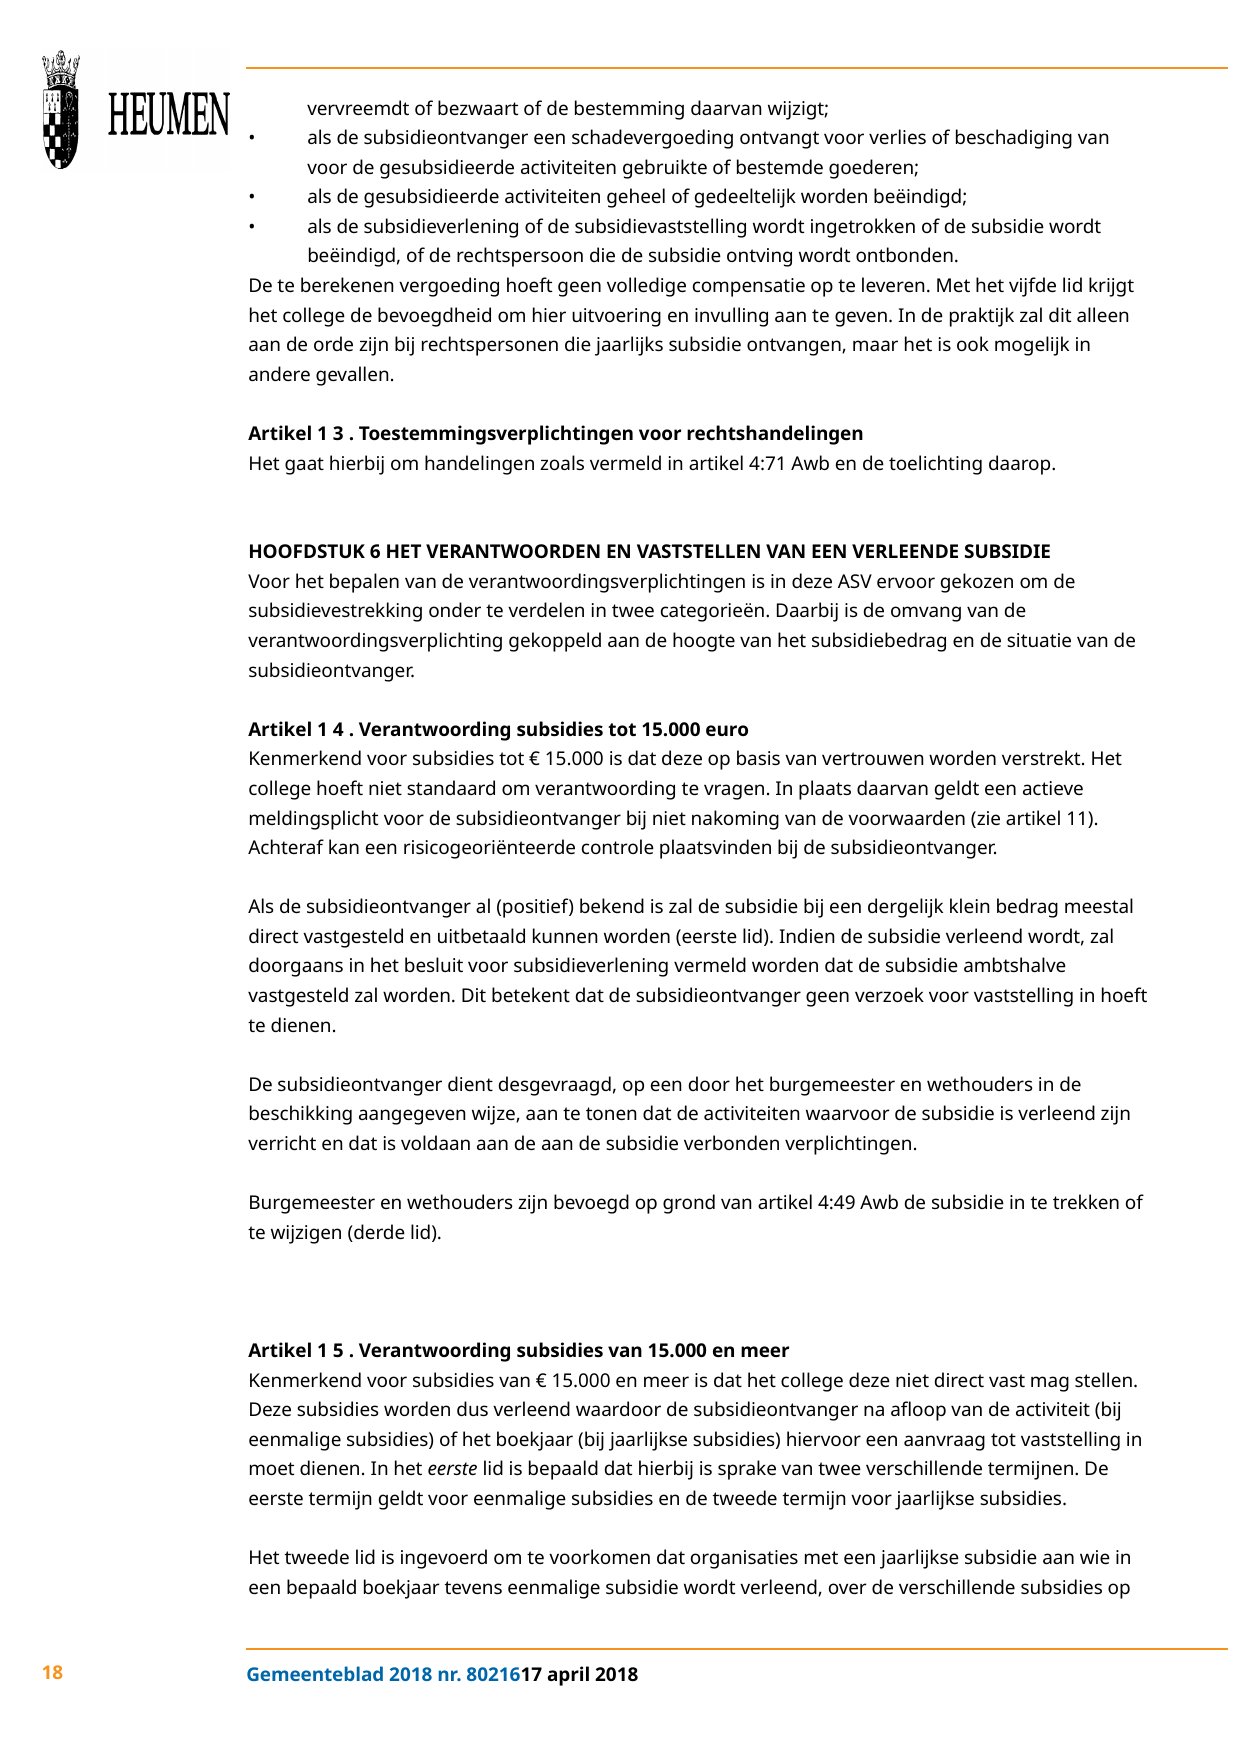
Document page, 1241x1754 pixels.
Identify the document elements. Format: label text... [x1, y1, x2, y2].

text Burgemeester en wethouders zijn bevoegd op grond van artikel 4:49 Awb de subsidie in te trekken of te wijzigen (derde lid). [248, 1189, 1152, 1245]
text Voor het bepalen van de verantwoordingsverplichtingen is in deze ASV ervoor gekozen om de subsidievestrekking onder te verdelen in twee categorieën. Daarbij is de omvang van de verantwoordingsverplichting gekoppeld aan de hoogte van het subsidiebedrag en de situatie van de subsidieontvanger. [248, 568, 1152, 683]
list als de subsidieontvanger een schadevergoeding ontvangt voor verlies of beschadiging van voor de gesubsidieerde activiteiten gebruikte of bestemde goederen; [248, 124, 1152, 180]
text Artikel 1 3 . Toestemmingsverplichtingen voor rechtshandelingen [248, 420, 1152, 446]
list als de subsidieverlening of de subsidievaststelling wordt ingetrokken of de subsidie wordt beëindigd, of de rechtspersoon die de subsidie ontving wordt ontbonden. [248, 213, 1152, 268]
text De subsidieontvanger dient desgevraagd, op een door het burgemeester en wethouders in de beschikking aangegeven wijze, aan te tonen dat de activiteiten waarvoor de subsidie is verleend zijn verricht en dat is voldaan aan de aan de subsidie verbonden verplichtingen. [248, 1071, 1152, 1156]
text Kenmerkend voor subsidies tot € 15.000 is dat deze op basis van vertrouwen worden verstrekt. Het college hoeft niet standaard om verantwoording te vragen. In plaats daarvan geldt een actieve meldingsplicht voor de subsidieontvanger bij niet nakoming van de voorwaarden (zie artikel 11). Achteraf kan een risicogeoriënteerde controle plaatsvinden bij de subsidieontvanger. [248, 746, 1152, 860]
list als de gesubsidieerde activiteiten geheel of gedeeltelijk worden beëindigd; [248, 183, 1152, 209]
text HOOFDSTUK 6 HET VERANTWOORDEN EN VASTSTELLEN VAN EEN VERLEENDE SUBSIDIE [248, 538, 1152, 564]
text Als de subsidieontvanger al (positief) bekend is zal de subsidie bij een dergelijk klein bedrag meestal direct vastgesteld en uitbetaald kunnen worden (eerste lid). Indien de subsidie verleend wordt, zal doorgaans in het besluit voor subsidieverlening vermeld worden dat de subsidie ambtshalve vastgesteld zal worden. Dit betekent dat de subsidieontvanger geen verzoek voor vaststelling in hoeft te dienen. [248, 893, 1152, 1038]
text De te berekenen vergoeding hoeft geen volledige compensatie op te leveren. Met het vijfde lid krijgt het college de bevoegdheid om hier uitvoering en invulling aan te geven. In de praktijk zal dit alleen aan de orde zijn bij rechtspersonen die jaarlijks subsidie ontvangen, maar het is ook mogelijk in andere gevallen. [248, 272, 1152, 387]
text Kenmerkend voor subsidies van € 15.000 en meer is dat het college deze niet direct vast mag stellen. Deze subsidies worden dus verleend waardoor de subsidieontvanger na afloop van de activiteit (bij eenmalige subsidies) of het boekjaar (bij jaarlijkse subsidies) hiervoor een aanvraag tot vaststelling in moet dienen. In het eerste lid is bepaald dat hierbij is sprake van twee verschillende termijnen. De eerste termijn geldt voor eenmalige subsidies en de tweede termijn voor jaarlijkse subsidies. [248, 1367, 1152, 1511]
text Het tweede lid is ingevoerd om te voorkomen dat organisaties met een jaarlijkse subsidie aan wie in een bepaald boekjaar tevens eenmalige subsidie wordt verleend, over de verschillende subsidies op [248, 1544, 1152, 1600]
picture [41, 47, 231, 172]
text Artikel 1 4 . Verantwoording subsidies tot 15.000 euro [248, 716, 1152, 742]
list vervreemdt of bezwaart of de bestemming daarvan wijzigt; [248, 95, 1152, 121]
text Het gaat hierbij om handelingen zoals vermeld in artikel 4:71 Awb en de toelichting daarop. [248, 450, 1152, 476]
text Artikel 1 5 . Verantwoording subsidies van 15.000 en meer [248, 1337, 1152, 1363]
